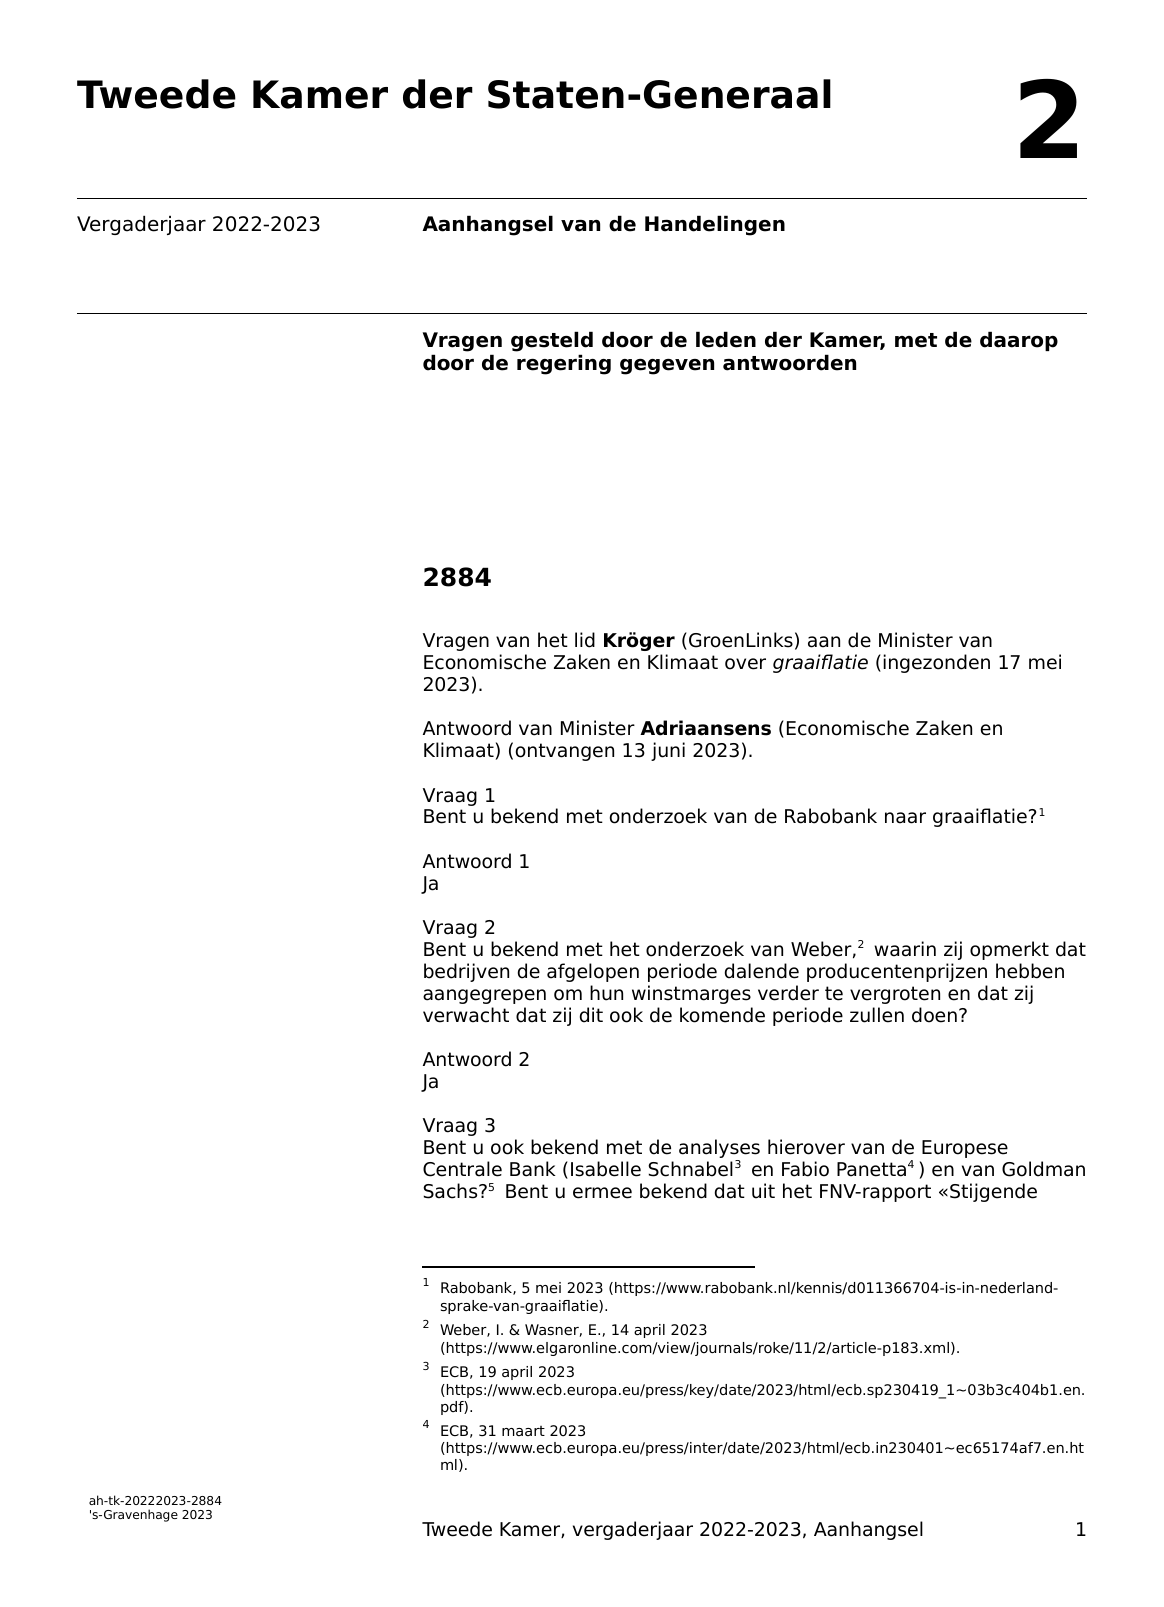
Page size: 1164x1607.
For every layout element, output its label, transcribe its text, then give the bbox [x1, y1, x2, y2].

text Bent u bekend met het onderzoek van Weber, waarin zij opmerkt dat bedrijven de afgelopen periode dalende producentenprijzen hebben aangegrepen om hun winstmarges verder te vergroten en dat zij verwacht dat zij dit ook de komende periode zullen doen? [422, 939, 1087, 1027]
text Vragen van het lid Kröger (GroenLinks) aan de Minister van Economische Zaken en Klimaat over graaiflatie (ingezonden 17 mei 2023). [422, 630, 1087, 696]
text Ja [422, 1071, 1087, 1093]
text Antwoord 2 [422, 1049, 1087, 1071]
table_cell Vragen gesteld door de leden der Kamer, met de daarop door de regering gegeven antwoorden [422, 314, 1087, 375]
text Vraag 2 [422, 917, 1087, 939]
text ECB, 31 maart 2023 (https://www.ecb.europa.eu/press/inter/date/2023/html/ecb.in230401~ec65174af7.en.html). [422, 1418, 1087, 1474]
text Bent u ook bekend met de analyses hierover van de Europese Centrale Bank (Isabelle Schnabel en Fabio Panetta) en van Goldman Sachs? Bent u ermee bekend dat uit het FNV-rapport «Stijgende [422, 1137, 1087, 1203]
text 's-Gravenhage 2023 [88, 1508, 323, 1522]
text Vraag 1 [422, 784, 1087, 806]
text Weber, I. & Wasner, E., 14 april 2023 (https://www.elgaronline.com/view/journals/roke/11/2/article-p183.xml). [422, 1318, 1087, 1357]
text Antwoord van Minister Adriaansens (Economische Zaken en Klimaat) (ontvangen 13 juni 2023). [422, 718, 1087, 762]
text Rabobank, 5 mei 2023 (https://www.rabobank.nl/kennis/d011366704-is-in-nederland-sprake-van-graaiflatie). [422, 1276, 1087, 1315]
text Ja [422, 873, 1087, 894]
table_cell Vergaderjaar 2022-2023 [77, 199, 422, 313]
table_header Tweede Kamer der Staten-Generaal [77, 59, 886, 198]
text 2884 [422, 563, 1087, 592]
text ah-tk-20222023-2884 [88, 1494, 323, 1508]
text ECB, 19 april 2023 (https://www.ecb.europa.eu/press/key/date/2023/html/ecb.sp230419_1~03b3c404b1.en.pdf). [422, 1360, 1087, 1416]
text Antwoord 1 [422, 851, 1087, 873]
table_cell [77, 314, 422, 375]
table_cell Aanhangsel van de Handelingen [422, 199, 1087, 313]
table_header 2 [886, 59, 1087, 198]
text Vraag 3 [422, 1115, 1087, 1137]
text Bent u bekend met onderzoek van de Rabobank naar graaiflatie? [422, 806, 1087, 828]
